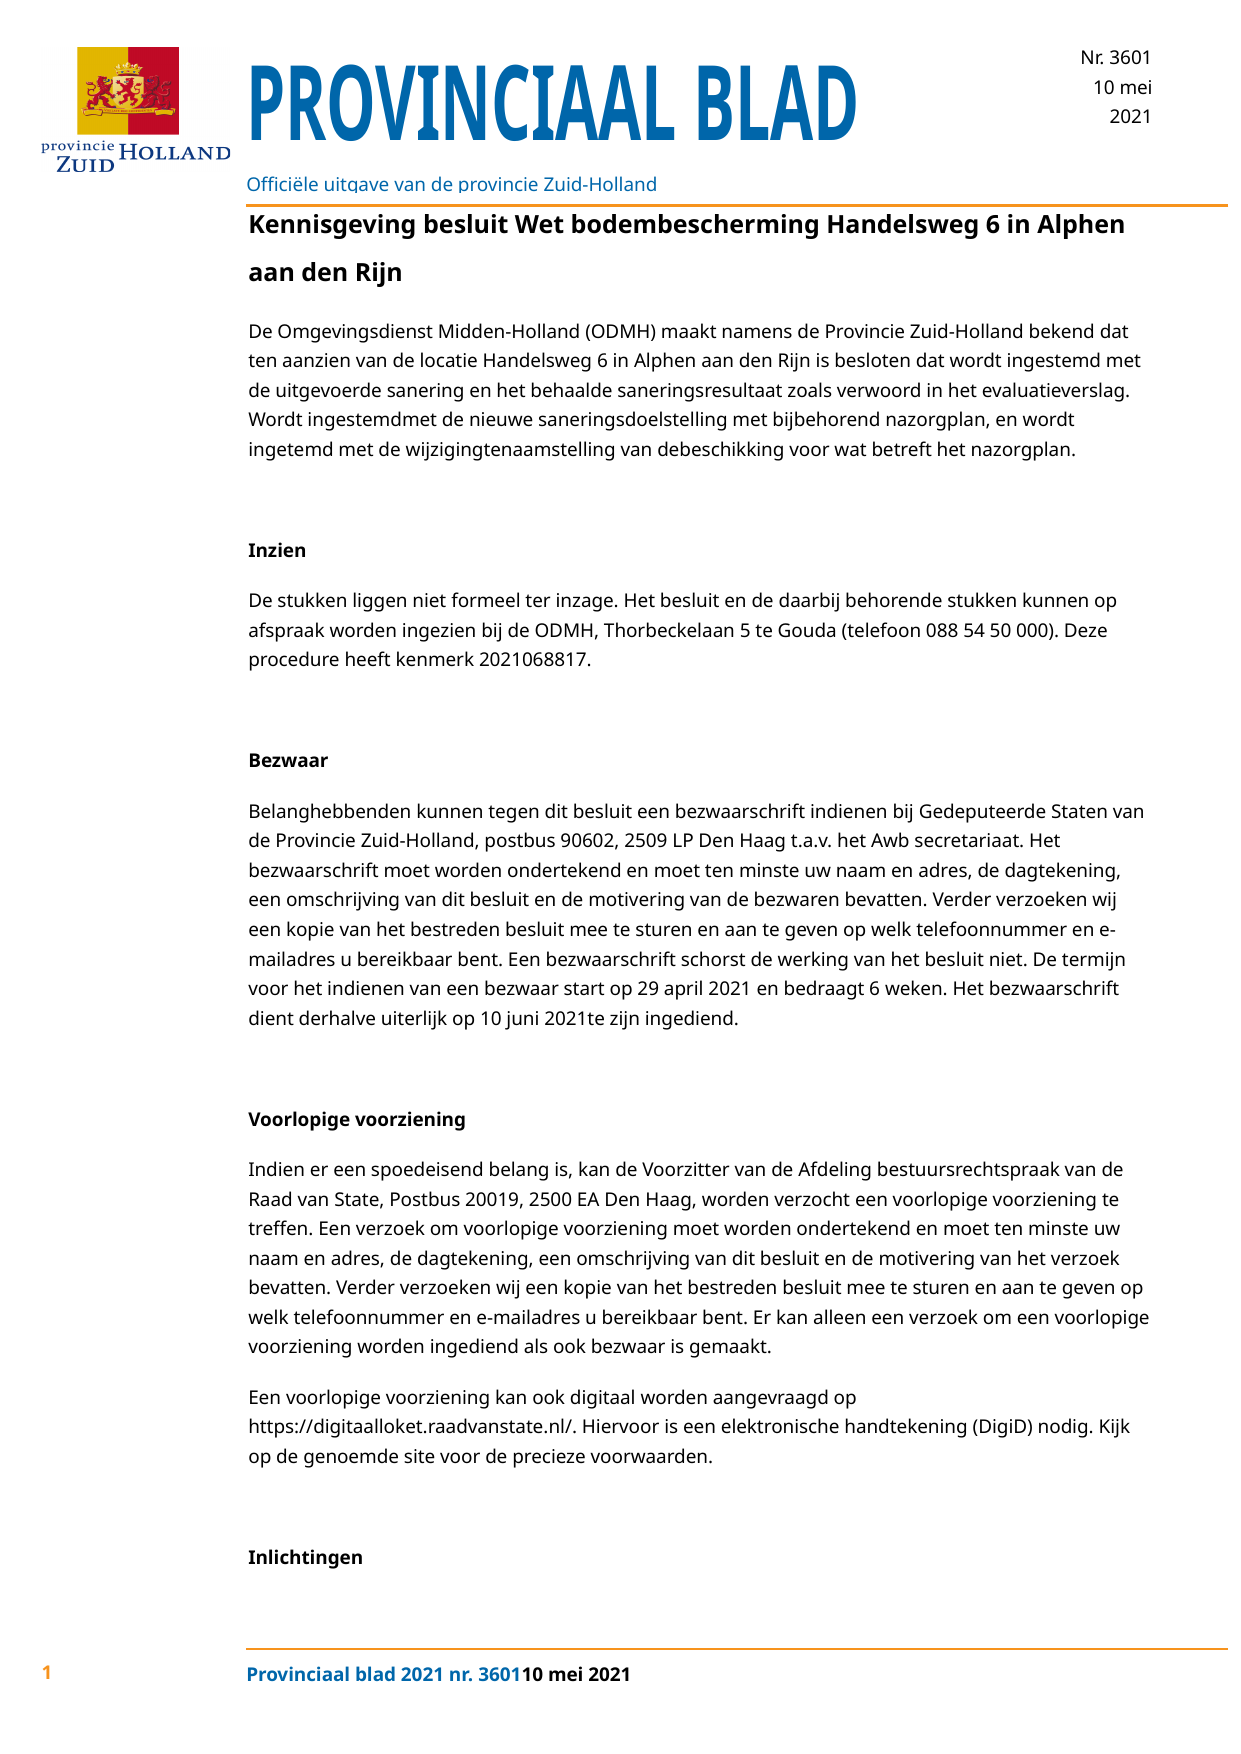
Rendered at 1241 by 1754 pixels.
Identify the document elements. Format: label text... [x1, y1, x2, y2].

text De stukken liggen niet formeel ter inzage. Het besluit en de daarbij behorende stukken kunnen op afspraak worden ingezien bij de ODMH, Thorbeckelaan 5 te Gouda (telefoon 088 54 50 000). Deze procedure heeft kenmerk 2021068817. [248, 587, 1152, 672]
picture [41, 47, 231, 172]
text Bezwaar [248, 747, 1152, 773]
text Indien er een spoedeisend belang is, kan de Voorzitter van de Afdeling bestuursrechtspraak van de Raad van State, Postbus 20019, 2500 EA Den Haag, worden verzocht een voorlopige voorziening te treffen. Een verzoek om voorlopige voorziening moet worden ondertekend en moet ten minste uw naam en adres, de dagtekening, een omschrijving van dit besluit en de motivering van het verzoek bevatten. Verder verzoeken wij een kopie van het bestreden besluit mee te sturen en aan te geven op welk telefoonnummer en e-mailadres u bereikbaar bent. Er kan alleen een verzoek om een voorlopige voorziening worden ingediend als ook bezwaar is gemaakt. [248, 1156, 1152, 1359]
text Kennisgeving besluit Wet bodembescherming Handelsweg 6 in Alphen aan den Rijn [248, 207, 1152, 288]
text Inzien [248, 537, 1152, 563]
text Belanghebbenden kunnen tegen dit besluit een bezwaarschrift indienen bij Gedeputeerde Staten van de Provincie Zuid-Holland, postbus 90602, 2509 LP Den Haag t.a.v. het Awb secretariaat. Het bezwaarschrift moet worden ondertekend en moet ten minste uw naam en adres, de dagtekening, een omschrijving van dit besluit en de motivering van de bezwaren bevatten. Verder verzoeken wij een kopie van het bestreden besluit mee te sturen en aan te geven op welk telefoonnummer en e-mailadres u bereikbaar bent. Een bezwaarschrift schorst de werking van het besluit niet. De termijn voor het indienen van een bezwaar start op 29 april 2021 en bedraagt 6 weken. Het bezwaarschrift dient derhalve uiterlijk op 10 juni 2021te zijn ingediend. [248, 798, 1152, 1031]
text Voorlopige voorziening [248, 1106, 1152, 1132]
text Inlichtingen [248, 1544, 1152, 1570]
text Een voorlopige voorziening kan ook digitaal worden aangevraagd op https://digitaalloket.raadvanstate.nl/. Hiervoor is een elektronische handtekening (DigiD) nodig. Kijk op de genoemde site voor de precieze voorwaarden. [248, 1384, 1152, 1469]
text De Omgevingsdienst Midden-Holland (ODMH) maakt namens de Provincie Zuid-Holland bekend dat ten aanzien van de locatie Handelsweg 6 in Alphen aan den Rijn is besloten dat wordt ingestemd met de uitgevoerde sanering en het behaalde saneringsresultaat zoals verwoord in het evaluatieverslag. Wordt ingestemdmet de nieuwe saneringsdoelstelling met bijbehorend nazorgplan, en wordt ingetemd met de wijzigingtenaamstelling van debeschikking voor wat betreft het nazorgplan. [248, 318, 1152, 462]
